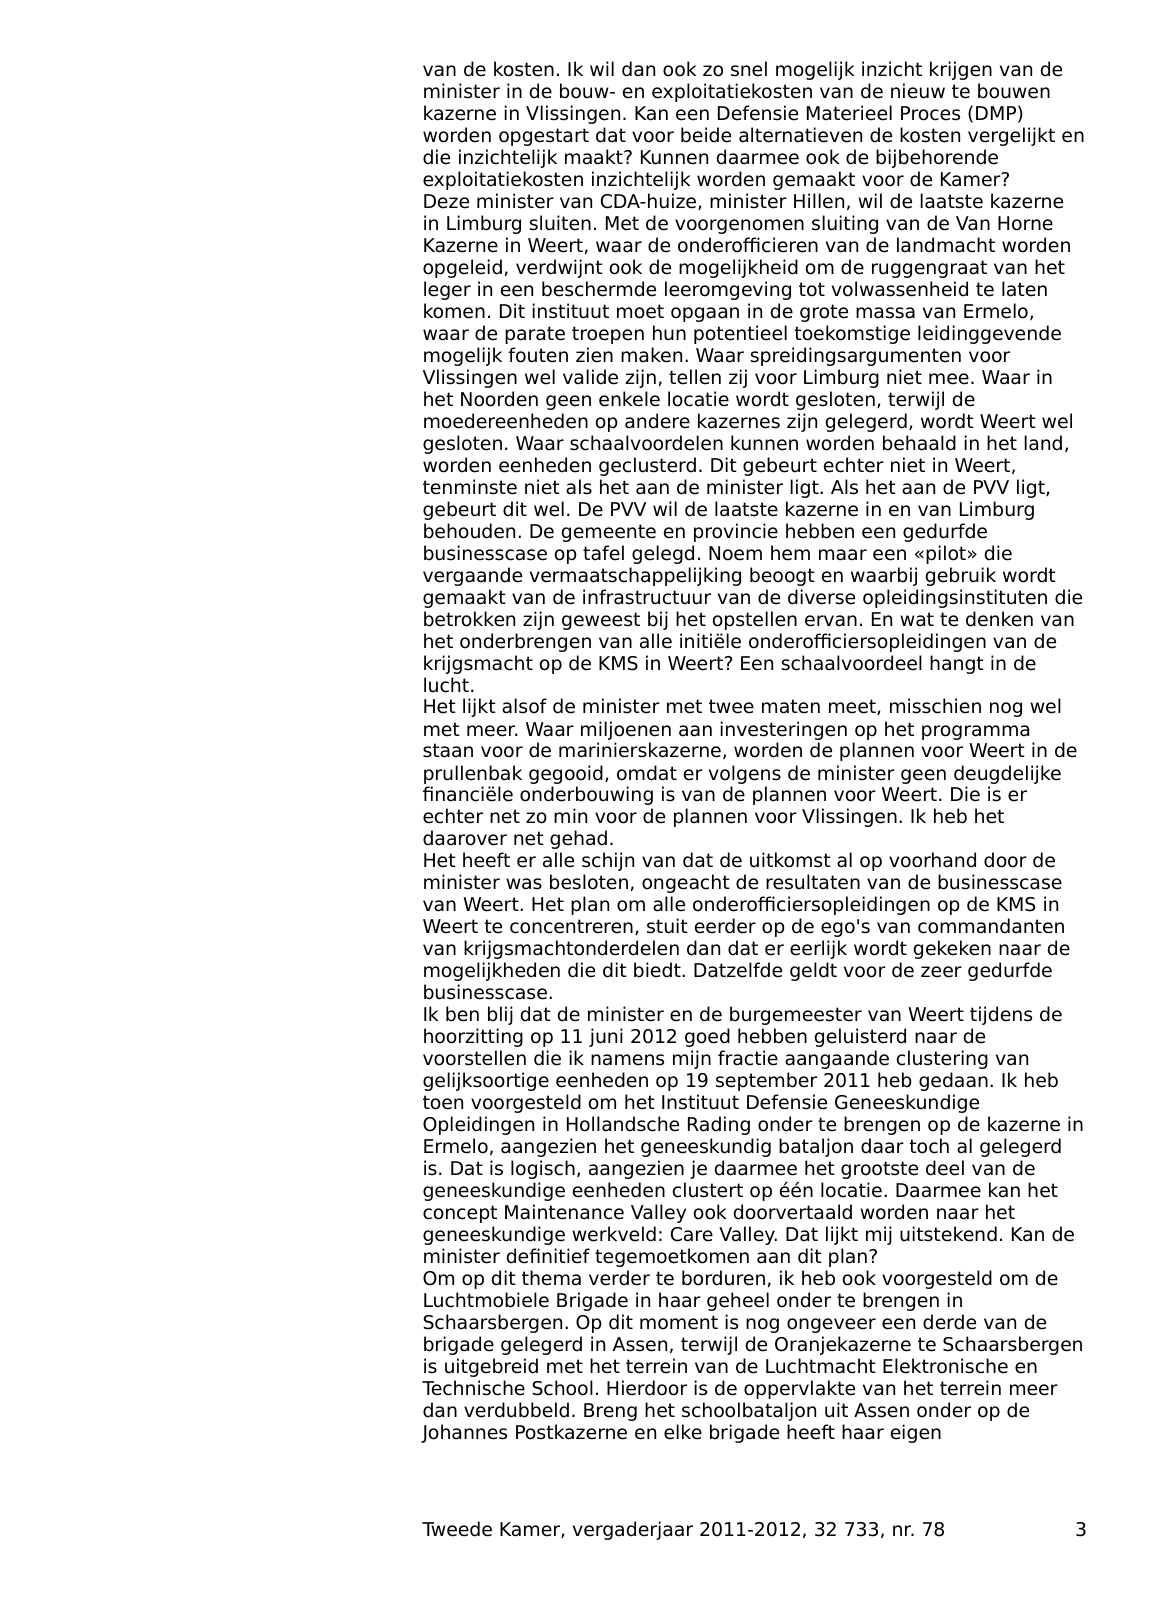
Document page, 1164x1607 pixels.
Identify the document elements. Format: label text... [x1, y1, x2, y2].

text Deze minister van CDA-huize, minister Hillen, wil de laatste kazerne in Limburg sluiten. Met de voorgenomen sluiting van de Van Horne Kazerne in Weert, waar de onderofficieren van de landmacht worden opgeleid, verdwijnt ook de mogelijkheid om de ruggengraat van het leger in een beschermde leeromgeving tot volwassenheid te laten komen. Dit instituut moet opgaan in de grote massa van Ermelo, waar de parate troepen hun potentieel toekomstige leidinggevende mogelijk fouten zien maken. Waar spreidingsargumenten voor Vlissingen wel valide zijn, tellen zij voor Limburg niet mee. Waar in het Noorden geen enkele locatie wordt gesloten, terwijl de moedereenheden op andere kazernes zijn gelegerd, wordt Weert wel gesloten. Waar schaalvoordelen kunnen worden behaald in het land, worden eenheden geclusterd. Dit gebeurt echter niet in Weert, tenminste niet als het aan de minister ligt. Als het aan de PVV ligt, gebeurt dit wel. De PVV wil de laatste kazerne in en van Limburg behouden. De gemeente en provincie hebben een gedurfde businesscase op tafel gelegd. Noem hem maar een «pilot» die vergaande vermaatschappelijking beoogt en waarbij gebruik wordt gemaakt van de infrastructuur van de diverse opleidingsinstituten die betrokken zijn geweest bij het opstellen ervan. En wat te denken van het onderbrengen van alle initiële onderofficiersopleidingen van de krijgsmacht op de KMS in Weert? Een schaalvoordeel hangt in de lucht. [422, 191, 1087, 696]
text Ik ben blij dat de minister en de burgemeester van Weert tijdens de hoorzitting op 11 juni 2012 goed hebben geluisterd naar de voorstellen die ik namens mijn fractie aangaande clustering van gelijksoortige eenheden op 19 september 2011 heb gedaan. Ik heb toen voorgesteld om het Instituut Defensie Geneeskundige Opleidingen in Hollandsche Rading onder te brengen op de kazerne in Ermelo, aangezien het geneeskundig bataljon daar toch al gelegerd is. Dat is logisch, aangezien je daarmee het grootste deel van de geneeskundige eenheden clustert op één locatie. Daarmee kan het concept Maintenance Valley ook doorvertaald worden naar het geneeskundige werkveld: Care Valley. Dat lijkt mij uitstekend. Kan de minister definitief tegemoetkomen aan dit plan? [422, 1004, 1087, 1268]
text van de kosten. Ik wil dan ook zo snel mogelijk inzicht krijgen van de minister in de bouw- en exploitatiekosten van de nieuw te bouwen kazerne in Vlissingen. Kan een Defensie Materieel Proces (DMP) worden opgestart dat voor beide alternatieven de kosten vergelijkt en die inzichtelijk maakt? Kunnen daarmee ook de bijbehorende exploitatiekosten inzichtelijk worden gemaakt voor de Kamer? [422, 59, 1087, 191]
text Om op dit thema verder te borduren, ik heb ook voorgesteld om de Luchtmobiele Brigade in haar geheel onder te brengen in Schaarsbergen. Op dit moment is nog ongeveer een derde van de brigade gelegerd in Assen, terwijl de Oranjekazerne te Schaarsbergen is uitgebreid met het terrein van de Luchtmacht Elektronische en Technische School. Hierdoor is de oppervlakte van het terrein meer dan verdubbeld. Breng het schoolbataljon uit Assen onder op de Johannes Postkazerne en elke brigade heeft haar eigen [422, 1268, 1087, 1444]
text Het heeft er alle schijn van dat de uitkomst al op voorhand door de minister was besloten, ongeacht de resultaten van de businesscase van Weert. Het plan om alle onderofficiersopleidingen op de KMS in Weert te concentreren, stuit eerder op de ego's van commandanten van krijgsmachtonderdelen dan dat er eerlijk wordt gekeken naar de mogelijkheden die dit biedt. Datzelfde geldt voor de zeer gedurfde businesscase. [422, 850, 1087, 1004]
text Het lijkt alsof de minister met twee maten meet, misschien nog wel met meer. Waar miljoenen aan investeringen op het programma staan voor de marinierskazerne, worden de plannen voor Weert in de prullenbak gegooid, omdat er volgens de minister geen deugdelijke financiële onderbouwing is van de plannen voor Weert. Die is er echter net zo min voor de plannen voor Vlissingen. Ik heb het daarover net gehad. [422, 696, 1087, 850]
